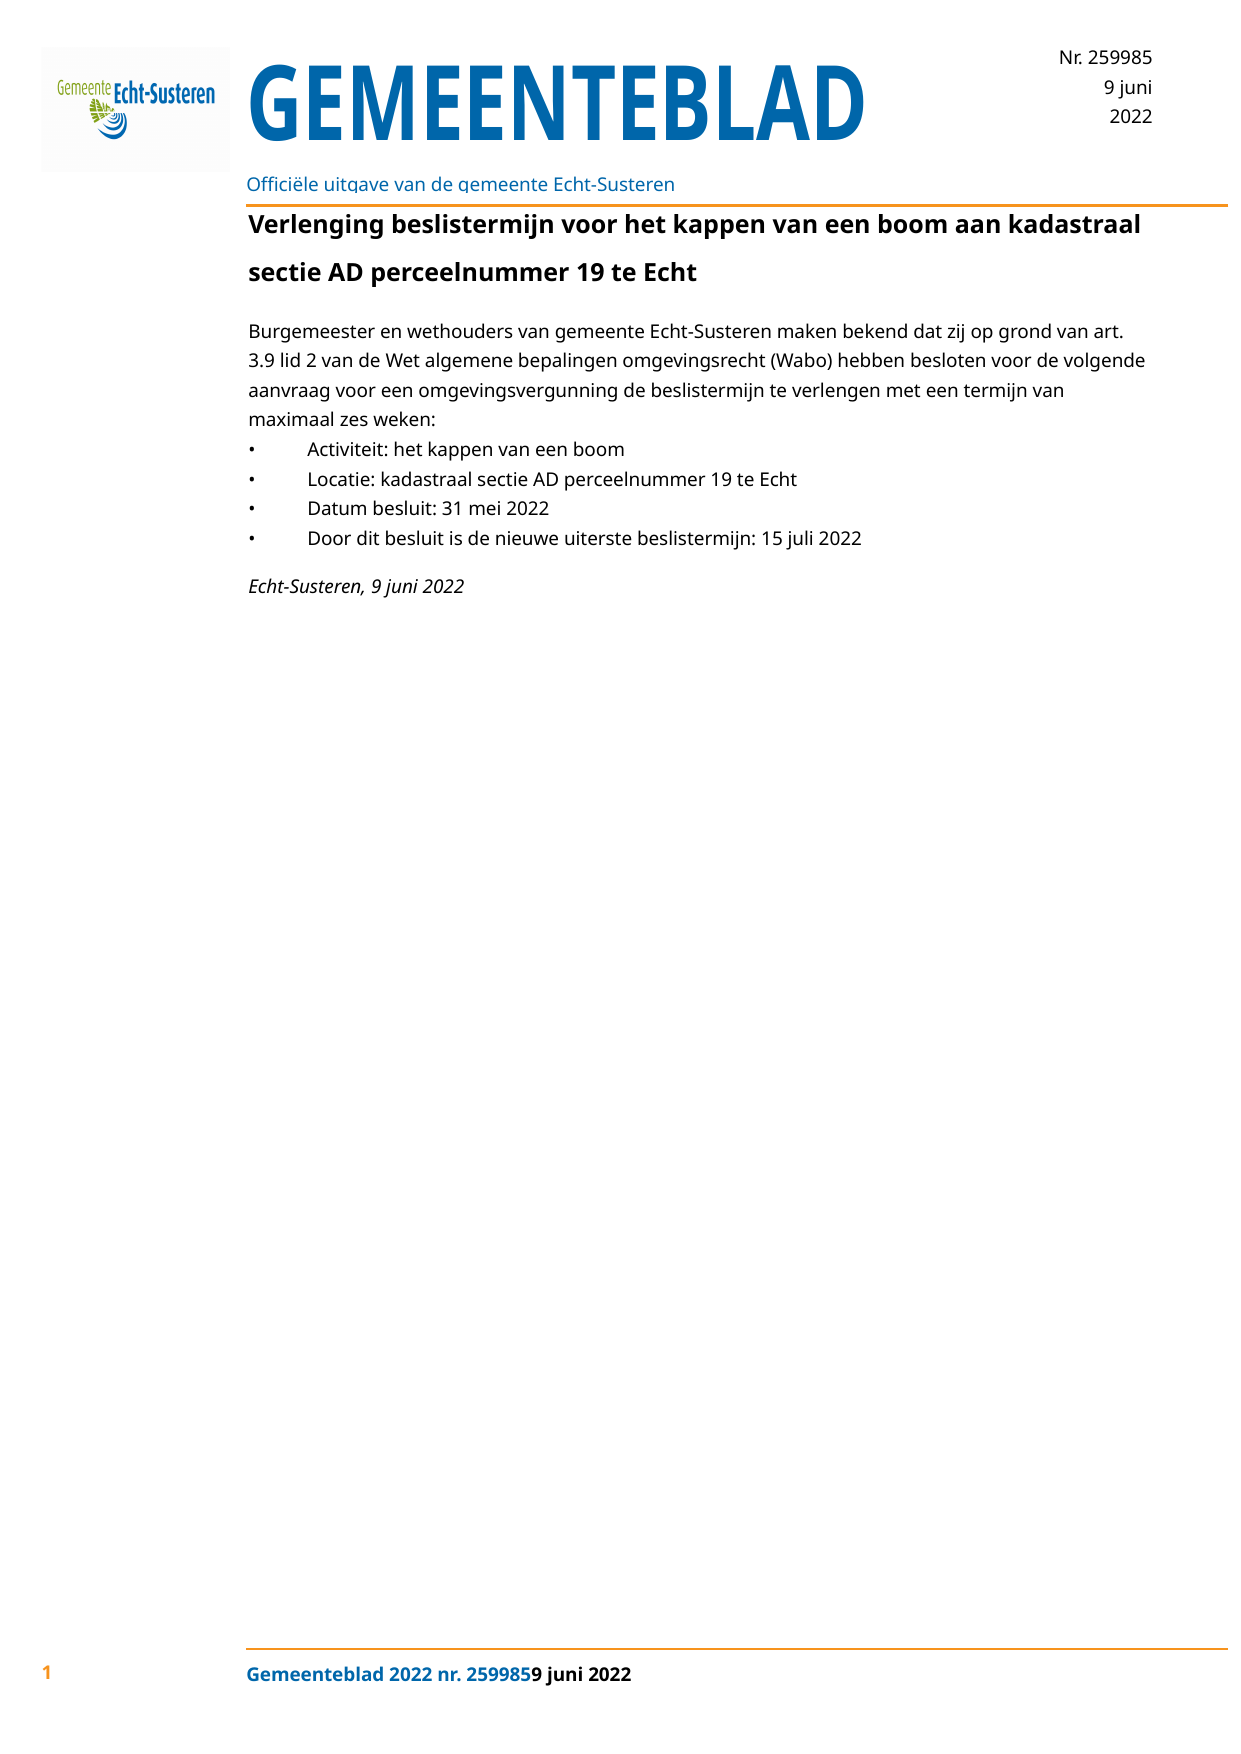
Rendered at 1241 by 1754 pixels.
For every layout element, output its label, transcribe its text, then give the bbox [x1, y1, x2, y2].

list Datum besluit: 31 mei 2022 [248, 495, 1152, 521]
list Activiteit: het kappen van een boom [248, 436, 1152, 462]
text Verlenging beslistermijn voor het kappen van een boom aan kadastraal sectie AD perceelnummer 19 te Echt [248, 207, 1152, 288]
text Echt-Susteren, 9 juni 2022 [248, 573, 1152, 598]
text Burgemeester en wethouders van gemeente Echt-Susteren maken bekend dat zij op grond van art. 3.9 lid 2 van de Wet algemene bepalingen omgevingsrecht (Wabo) hebben besloten voor de volgende aanvraag voor een omgevingsvergunning de beslistermijn te verlengen met een termijn van maximaal zes weken: [248, 318, 1152, 432]
picture [41, 47, 231, 172]
list Locatie: kadastraal sectie AD perceelnummer 19 te Echt [248, 466, 1152, 492]
list Door dit besluit is de nieuwe uiterste beslistermijn: 15 juli 2022 [248, 525, 1152, 551]
